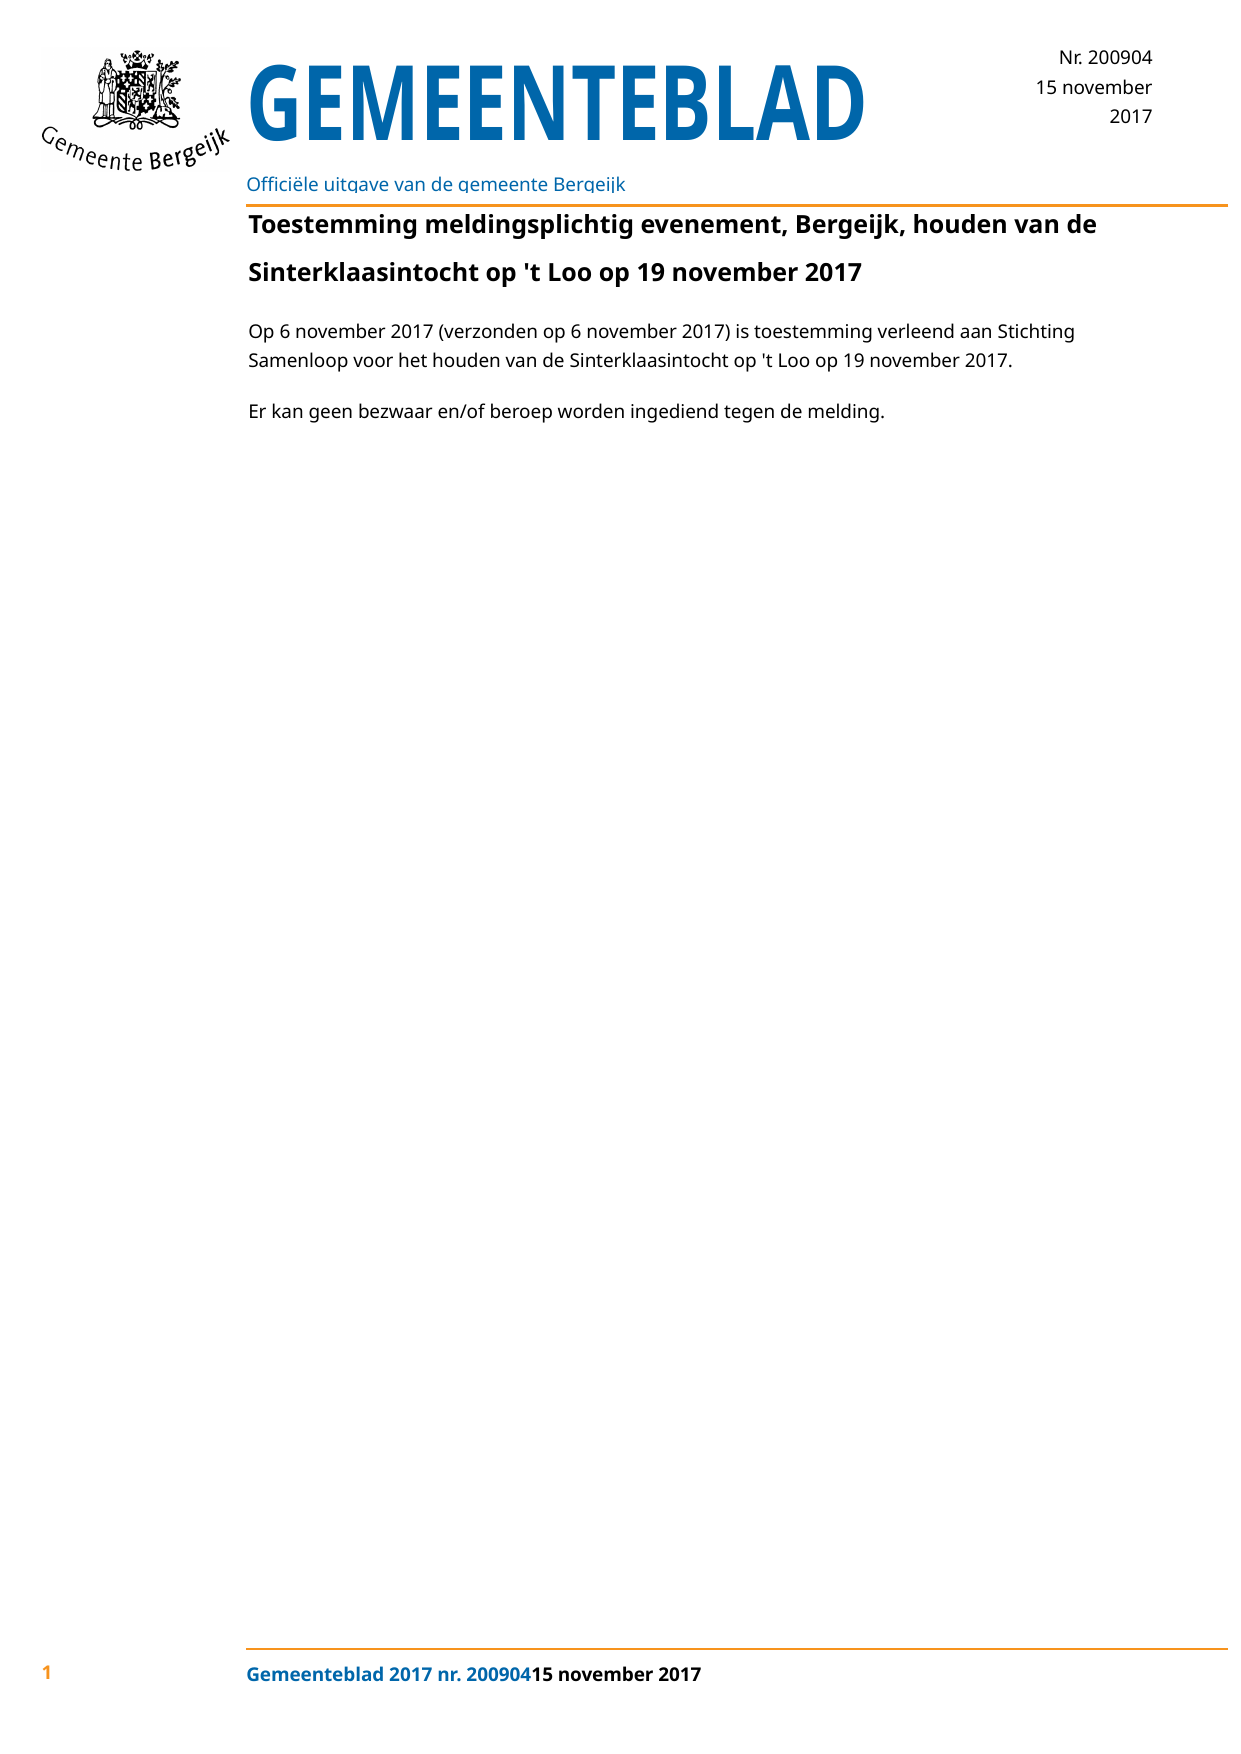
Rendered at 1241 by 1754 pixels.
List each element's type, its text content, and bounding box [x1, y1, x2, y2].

text Op 6 november 2017 (verzonden op 6 november 2017) is toestemming verleend aan Stichting Samenloop voor het houden van de Sinterklaasintocht op 't Loo op 19 november 2017. [248, 318, 1152, 373]
picture [41, 47, 231, 172]
text Toestemming meldingsplichtig evenement, Bergeijk, houden van de Sinterklaasintocht op 't Loo op 19 november 2017 [248, 207, 1152, 288]
text Er kan geen bezwaar en/of beroep worden ingediend tegen de melding. [248, 398, 1152, 424]
